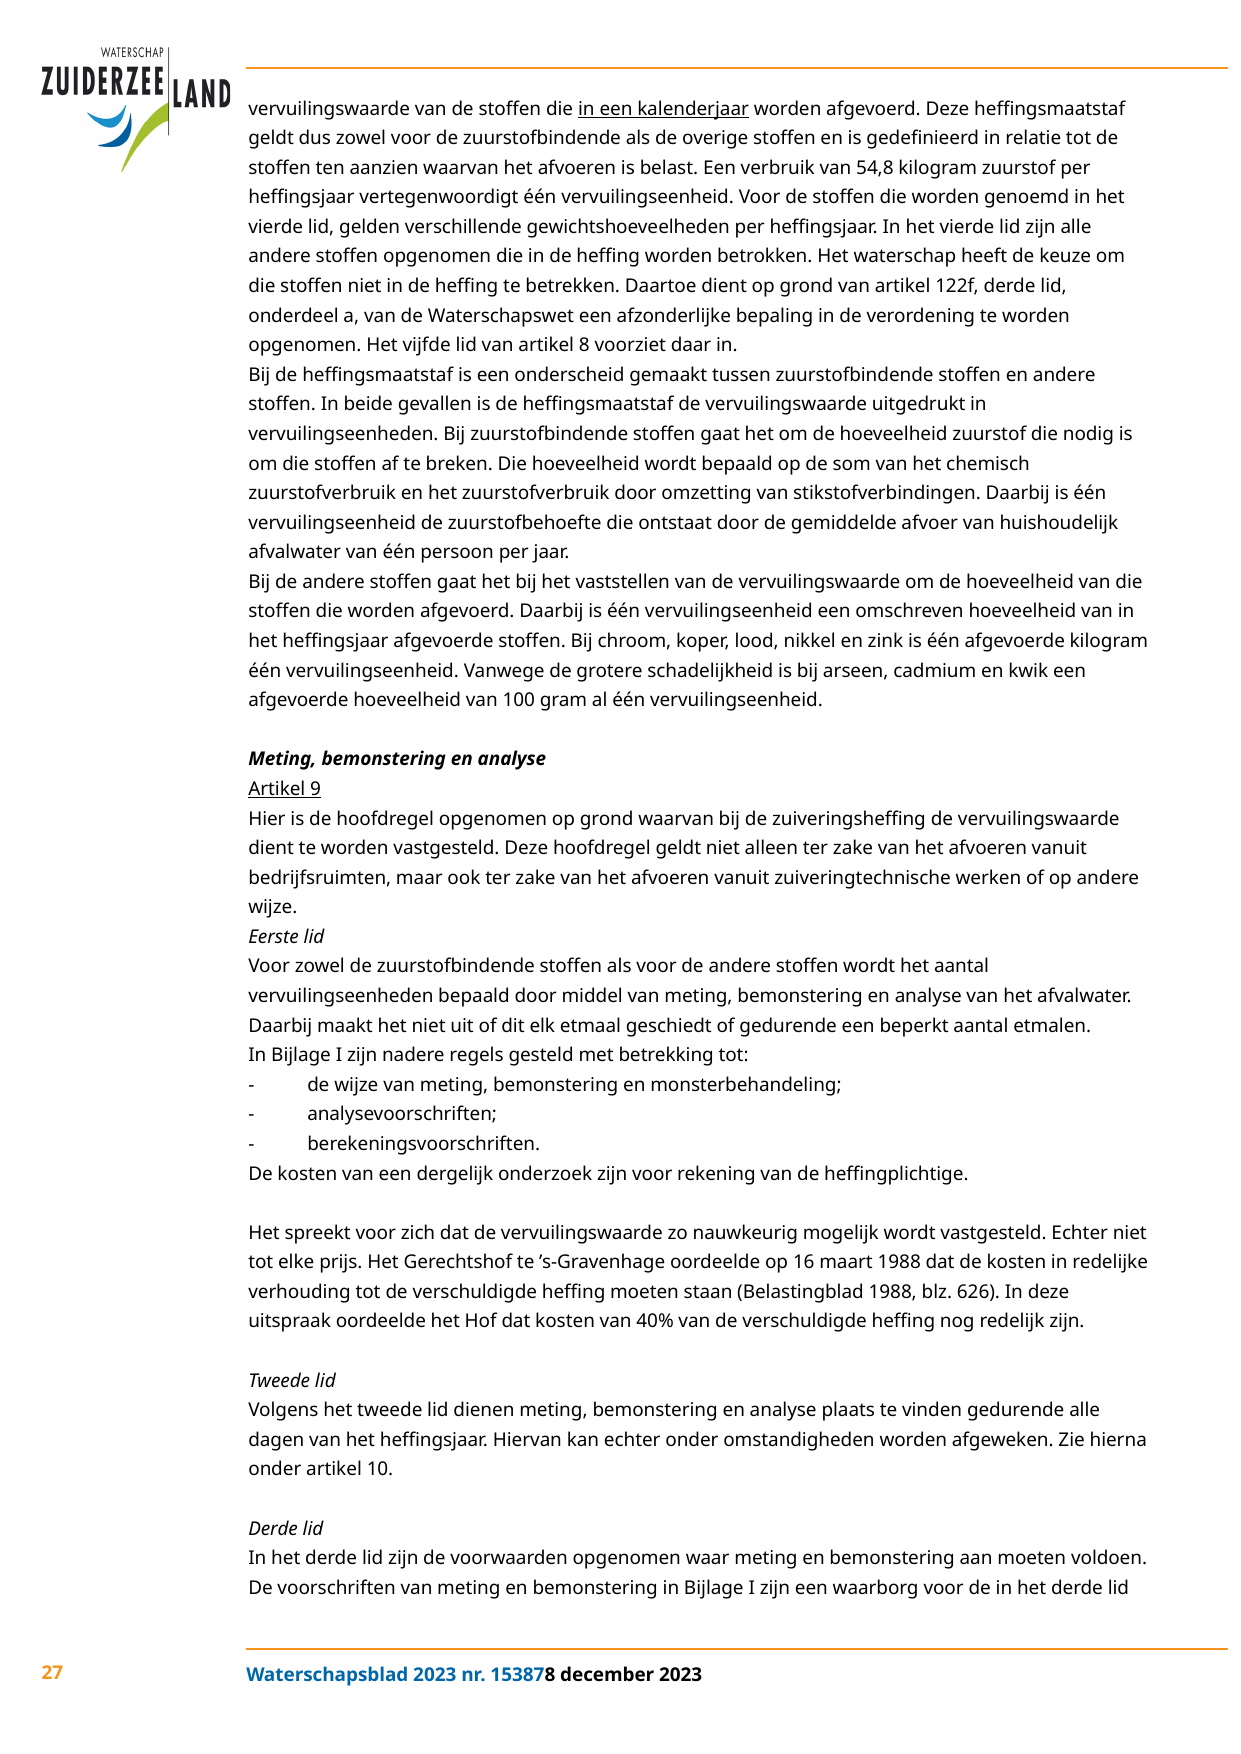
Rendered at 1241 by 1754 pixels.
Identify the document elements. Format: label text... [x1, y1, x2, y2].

text Volgens het tweede lid dienen meting, bemonstering en analyse plaats te vinden gedurende alle dagen van het heffingsjaar. Hiervan kan echter onder omstandigheden worden afgeweken. Zie hierna onder artikel 10. [248, 1396, 1152, 1481]
text In het derde lid zijn de voorwaarden opgenomen waar meting en bemonstering aan moeten voldoen. De voorschriften van meting en bemonstering in Bijlage I zijn een waarborg voor de in het derde lid [248, 1544, 1152, 1600]
text Bij de andere stoffen gaat het bij het vaststellen van de vervuilingswaarde om de hoeveelheid van die stoffen die worden afgevoerd. Daarbij is één vervuilingseenheid een omschreven hoeveelheid van in het heffingsjaar afgevoerde stoffen. Bij chroom, koper, lood, nikkel en zink is één afgevoerde kilogram één vervuilingseenheid. Vanwege de grotere schadelijkheid is bij arseen, cadmium en kwik een afgevoerde hoeveelheid van 100 gram al één vervuilingseenheid. [248, 568, 1152, 712]
text Eerste lid [248, 923, 1152, 949]
text Meting, bemonstering en analyse [248, 746, 1152, 771]
text Voor zowel de zuurstofbindende stoffen als voor de andere stoffen wordt het aantal vervuilingseenheden bepaald door middel van meting, bemonstering en analyse van het afvalwater. Daarbij maakt het niet uit of dit elk etmaal geschiedt of gedurende een beperkt aantal etmalen. [248, 953, 1152, 1038]
list de wijze van meting, bemonstering en monsterbehandeling; [248, 1071, 1152, 1097]
list berekeningsvoorschriften. [248, 1130, 1152, 1156]
text Het spreekt voor zich dat de vervuilingswaarde zo nauwkeurig mogelijk wordt vastgesteld. Echter niet tot elke prijs. Het Gerechtshof te ’s-Gravenhage oordeelde op 16 maart 1988 dat de kosten in redelijke verhouding tot de verschuldigde heffing moeten staan (Belastingblad 1988, blz. 626). In deze uitspraak oordeelde het Hof dat kosten van 40% van de verschuldigde heffing nog redelijk zijn. [248, 1219, 1152, 1333]
text Derde lid [248, 1515, 1152, 1541]
text Bij de heffingsmaatstaf is een onderscheid gemaakt tussen zuurstofbindende stoffen en andere stoffen. In beide gevallen is de heffingsmaatstaf de vervuilingswaarde uitgedrukt in vervuilingseenheden. Bij zuurstofbindende stoffen gaat het om de hoeveelheid zuurstof die nodig is om die stoffen af te breken. Die hoeveelheid wordt bepaald op de som van het chemisch zuurstofverbruik en het zuurstofverbruik door omzetting van stikstofverbindingen. Daarbij is één vervuilingseenheid de zuurstofbehoefte die ontstaat door de gemiddelde afvoer van huishoudelijk afvalwater van één persoon per jaar. [248, 361, 1152, 564]
text Artikel 9 [248, 775, 1152, 801]
text vervuilingswaarde van de stoffen die in een kalenderjaar worden afgevoerd. Deze heffingsmaatstaf geldt dus zowel voor de zuurstofbindende als de overige stoffen en is gedefinieerd in relatie tot de stoffen ten aanzien waarvan het afvoeren is belast. Een verbruik van 54,8 kilogram zuurstof per heffingsjaar vertegenwoordigt één vervuilingseenheid. Voor de stoffen die worden genoemd in het vierde lid, gelden verschillende gewichtshoeveelheden per heffingsjaar. In het vierde lid zijn alle andere stoffen opgenomen die in de heffing worden betrokken. Het waterschap heeft de keuze om die stoffen niet in de heffing te betrekken. Daartoe dient op grond van artikel 122f, derde lid, onderdeel a, van de Waterschapswet een afzonderlijke bepaling in de verordening te worden opgenomen. Het vijfde lid van artikel 8 voorziet daar in. [248, 95, 1152, 357]
text Hier is de hoofdregel opgenomen op grond waarvan bij de zuiveringsheffing de vervuilingswaarde dient te worden vastgesteld. Deze hoofdregel geldt niet alleen ter zake van het afvoeren vanuit bedrijfsruimten, maar ook ter zake van het afvoeren vanuit zuiveringtechnische werken of op andere wijze. [248, 805, 1152, 919]
text In Bijlage I zijn nadere regels gesteld met betrekking tot: [248, 1041, 1152, 1067]
text De kosten van een dergelijk onderzoek zijn voor rekening van de heffingplichtige. [248, 1160, 1152, 1186]
text Tweede lid [248, 1367, 1152, 1393]
list analysevoorschriften; [248, 1101, 1152, 1126]
picture [41, 47, 231, 172]
